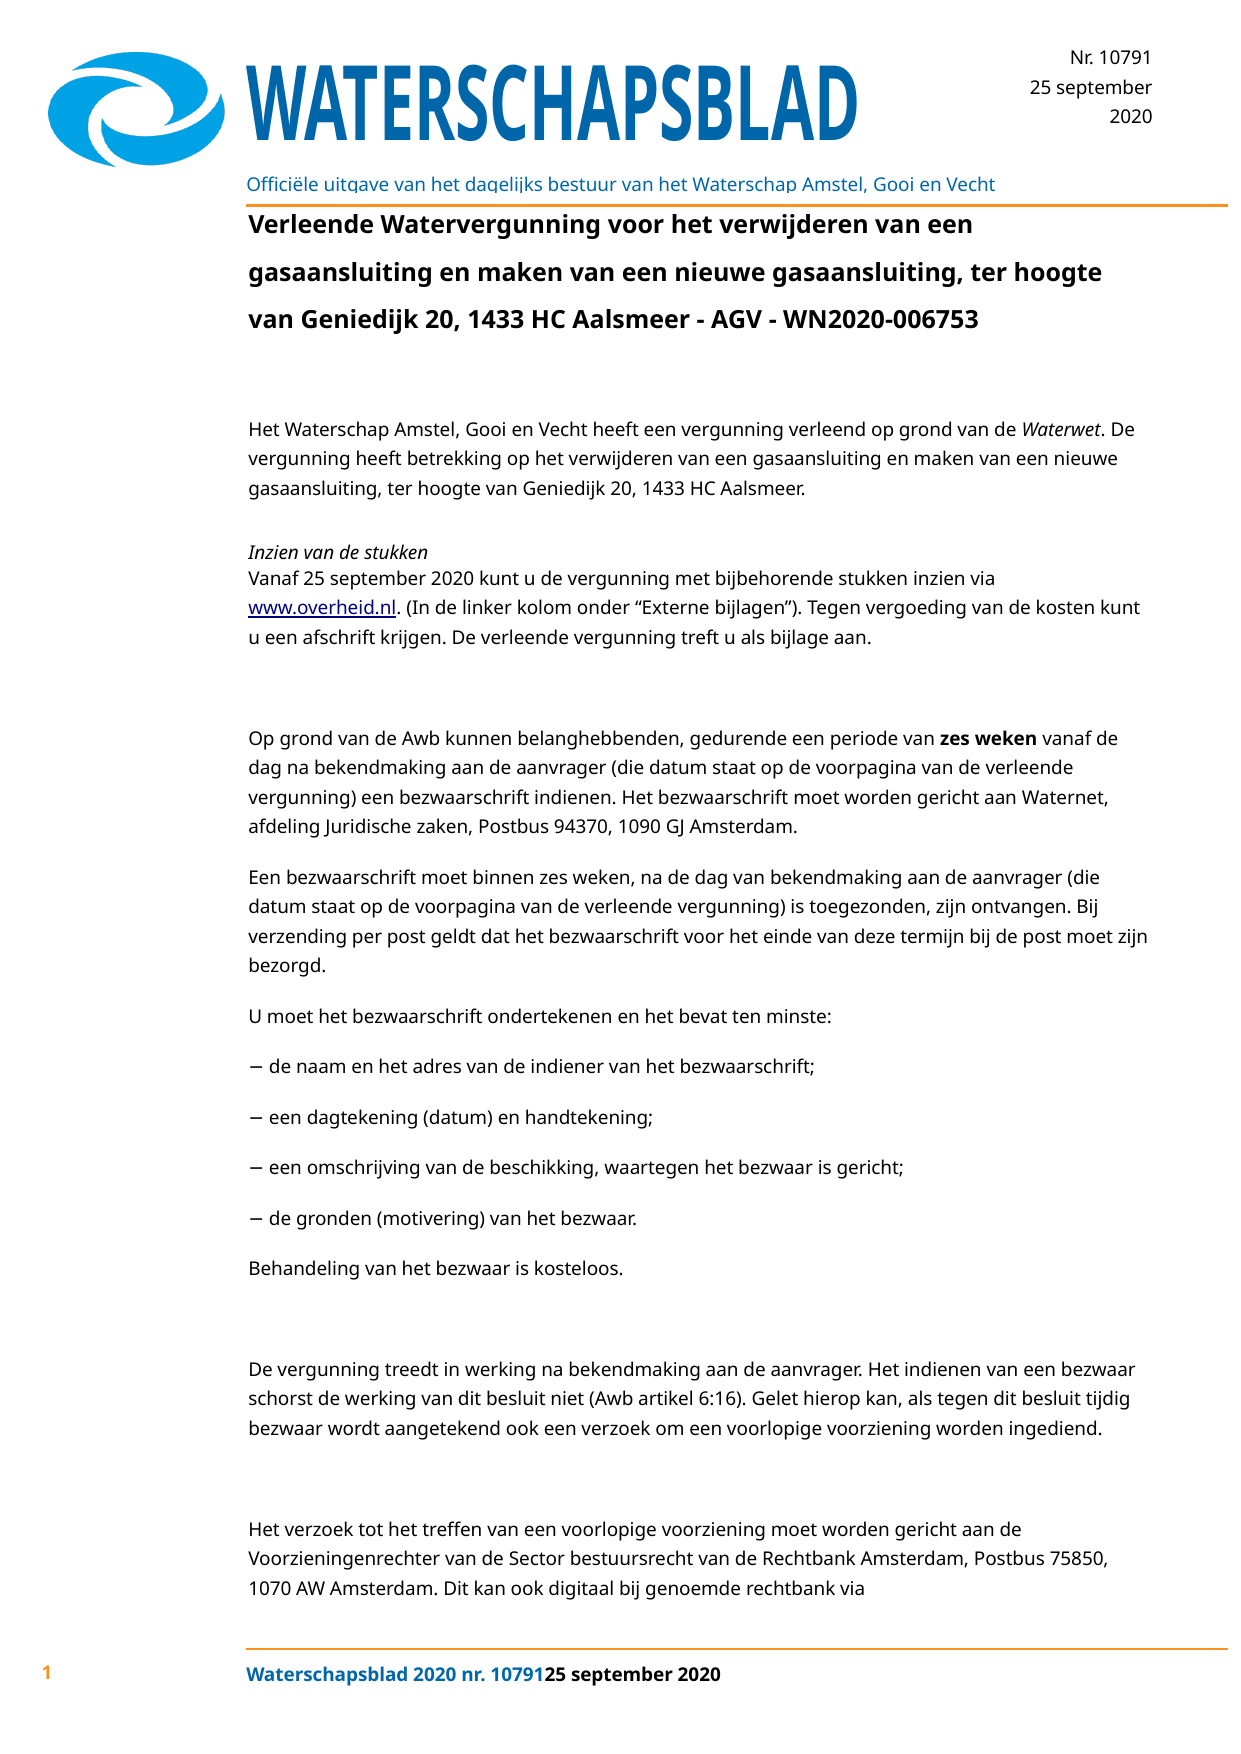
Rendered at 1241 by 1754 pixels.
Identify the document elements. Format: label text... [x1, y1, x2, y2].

text Het Waterschap Amstel, Gooi en Vecht heeft een vergunning verleend op grond van de Waterwet. De vergunning heeft betrekking op het verwijderen van een gasaansluiting en maken van een nieuwe gasaansluiting, ter hoogte van Geniedijk 20, 1433 HC Aalsmeer. [248, 416, 1152, 501]
text − een omschrijving van de beschikking, waartegen het bezwaar is gericht; [248, 1154, 1152, 1180]
text Vanaf 25 september 2020 kunt u de vergunning met bijbehorende stukken inzien via www.overheid.nl. (In de linker kolom onder “Externe bijlagen”). Tegen vergoeding van de kosten kunt u een afschrift krijgen. De verleende vergunning treft u als bijlage aan. [248, 565, 1152, 650]
text − de naam en het adres van de indiener van het bezwaarschrift; [248, 1053, 1152, 1079]
text Verleende Watervergunning voor het verwijderen van een gasaansluiting en maken van een nieuwe gasaansluiting, ter hoogte van Geniedijk 20, 1433 HC Aalsmeer - AGV - WN2020-006753 [248, 207, 1152, 336]
text Inzien van de stukken [248, 539, 1152, 565]
text Op grond van de Awb kunnen belanghebbenden, gedurende een periode van zes weken vanaf de dag na bekendmaking aan de aanvrager (die datum staat op de voorpagina van de verleende vergunning) een bezwaarschrift indienen. Het bezwaarschrift moet worden gericht aan Waternet, afdeling Juridische zaken, Postbus 94370, 1090 GJ Amsterdam. [248, 725, 1152, 839]
picture [41, 47, 231, 172]
text Een bezwaarschrift moet binnen zes weken, na de dag van bekendmaking aan de aanvrager (die datum staat op de voorpagina van de verleende vergunning) is toegezonden, zijn ontvangen. Bij verzending per post geldt dat het bezwaarschrift voor het einde van deze termijn bij de post moet zijn bezorgd. [248, 864, 1152, 978]
text U moet het bezwaarschrift ondertekenen en het bevat ten minste: [248, 1003, 1152, 1029]
text Het verzoek tot het treffen van een voorlopige voorziening moet worden gericht aan de Voorzieningenrechter van de Sector bestuursrecht van de Rechtbank Amsterdam, Postbus 75850, 1070 AW Amsterdam. Dit kan ook digitaal bij genoemde rechtbank via [248, 1516, 1152, 1601]
text Behandeling van het bezwaar is kosteloos. [248, 1255, 1152, 1281]
text De vergunning treedt in werking na bekendmaking aan de aanvrager. Het indienen van een bezwaar schorst de werking van dit besluit niet (Awb artikel 6:16). Gelet hierop kan, als tegen dit besluit tijdig bezwaar wordt aangetekend ook een verzoek om een voorlopige voorziening worden ingediend. [248, 1356, 1152, 1441]
text − een dagtekening (datum) en handtekening; [248, 1104, 1152, 1130]
text − de gronden (motivering) van het bezwaar. [248, 1205, 1152, 1231]
